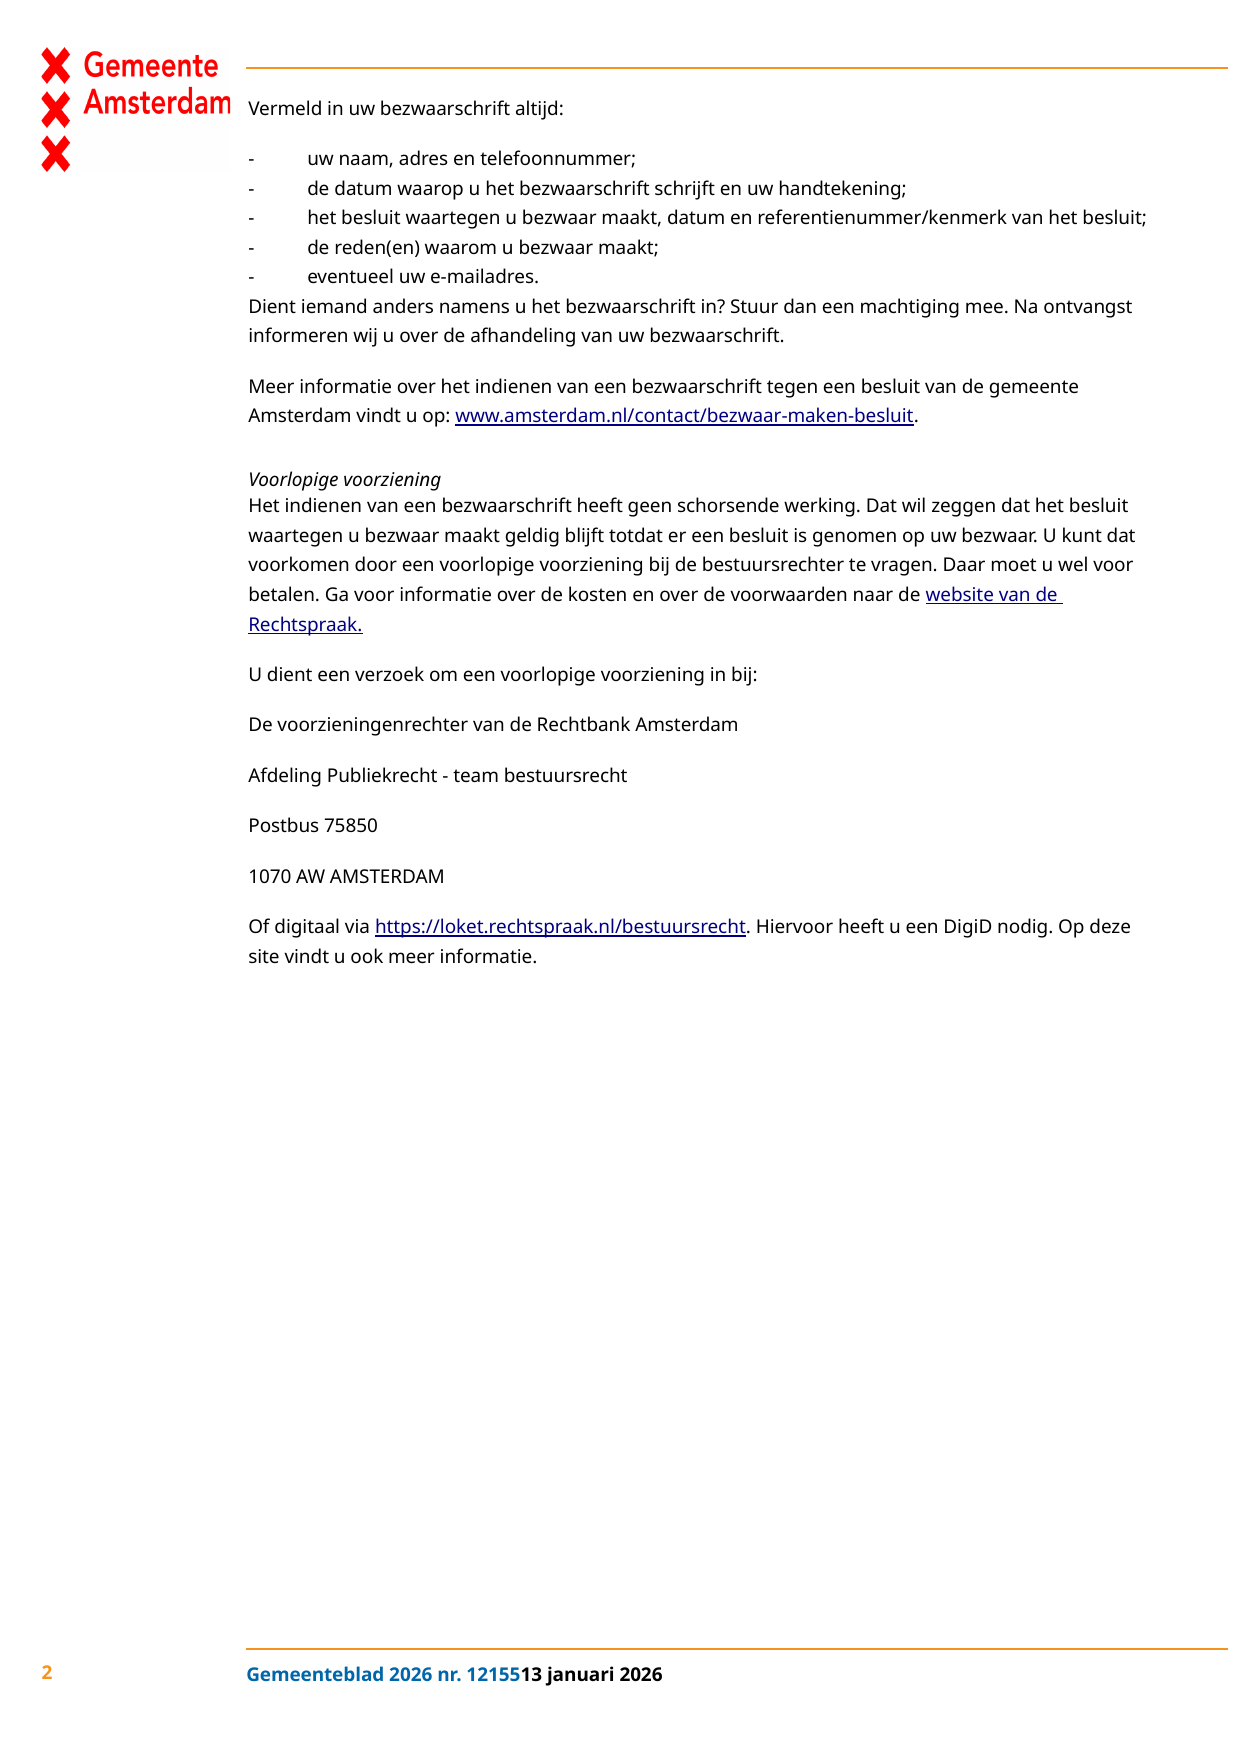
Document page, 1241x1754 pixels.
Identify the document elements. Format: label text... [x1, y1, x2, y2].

text Het indienen van een bezwaarschrift heeft geen schorsende werking. Dat wil zeggen dat het besluit waartegen u bezwaar maakt geldig blijft totdat er een besluit is genomen op uw bezwaar. U kunt dat voorkomen door een voorlopige voorziening bij de bestuursrechter te vragen. Daar moet u wel voor betalen. Ga voor informatie over de kosten en over de voorwaarden naar de website van de Rechtspraak. [248, 492, 1152, 636]
text Vermeld in uw bezwaarschrift altijd: [248, 95, 1152, 121]
text Of digitaal via https://loket.rechtspraak.nl/bestuursrecht. Hiervoor heeft u een DigiD nodig. Op deze site vindt u ook meer informatie. [248, 913, 1152, 968]
list de datum waarop u het bezwaarschrift schrijft en uw handtekening; [248, 175, 1152, 201]
text Meer informatie over het indienen van een bezwaarschrift tegen een besluit van de gemeente Amsterdam vindt u op: www.amsterdam.nl/contact/bezwaar-maken-besluit. [248, 373, 1152, 428]
text Afdeling Publiekrecht - team bestuursrecht [248, 762, 1152, 788]
text Dient iemand anders namens u het bezwaarschrift in? Stuur dan een machtiging mee. Na ontvangst informeren wij u over de afhandeling van uw bezwaarschrift. [248, 293, 1152, 348]
list de reden(en) waarom u bezwaar maakt; [248, 234, 1152, 260]
list eventueel uw e-mailadres. [248, 263, 1152, 289]
text De voorzieningenrechter van de Rechtbank Amsterdam [248, 712, 1152, 737]
list uw naam, adres en telefoonnummer; [248, 145, 1152, 171]
picture [41, 47, 231, 172]
text 1070 AW AMSTERDAM [248, 863, 1152, 888]
text U dient een verzoek om een voorlopige voorziening in bij: [248, 661, 1152, 687]
list het besluit waartegen u bezwaar maakt, datum en referentienummer/kenmerk van het besluit; [248, 204, 1152, 230]
text Postbus 75850 [248, 812, 1152, 838]
text Voorlopige voorziening [248, 467, 1152, 492]
